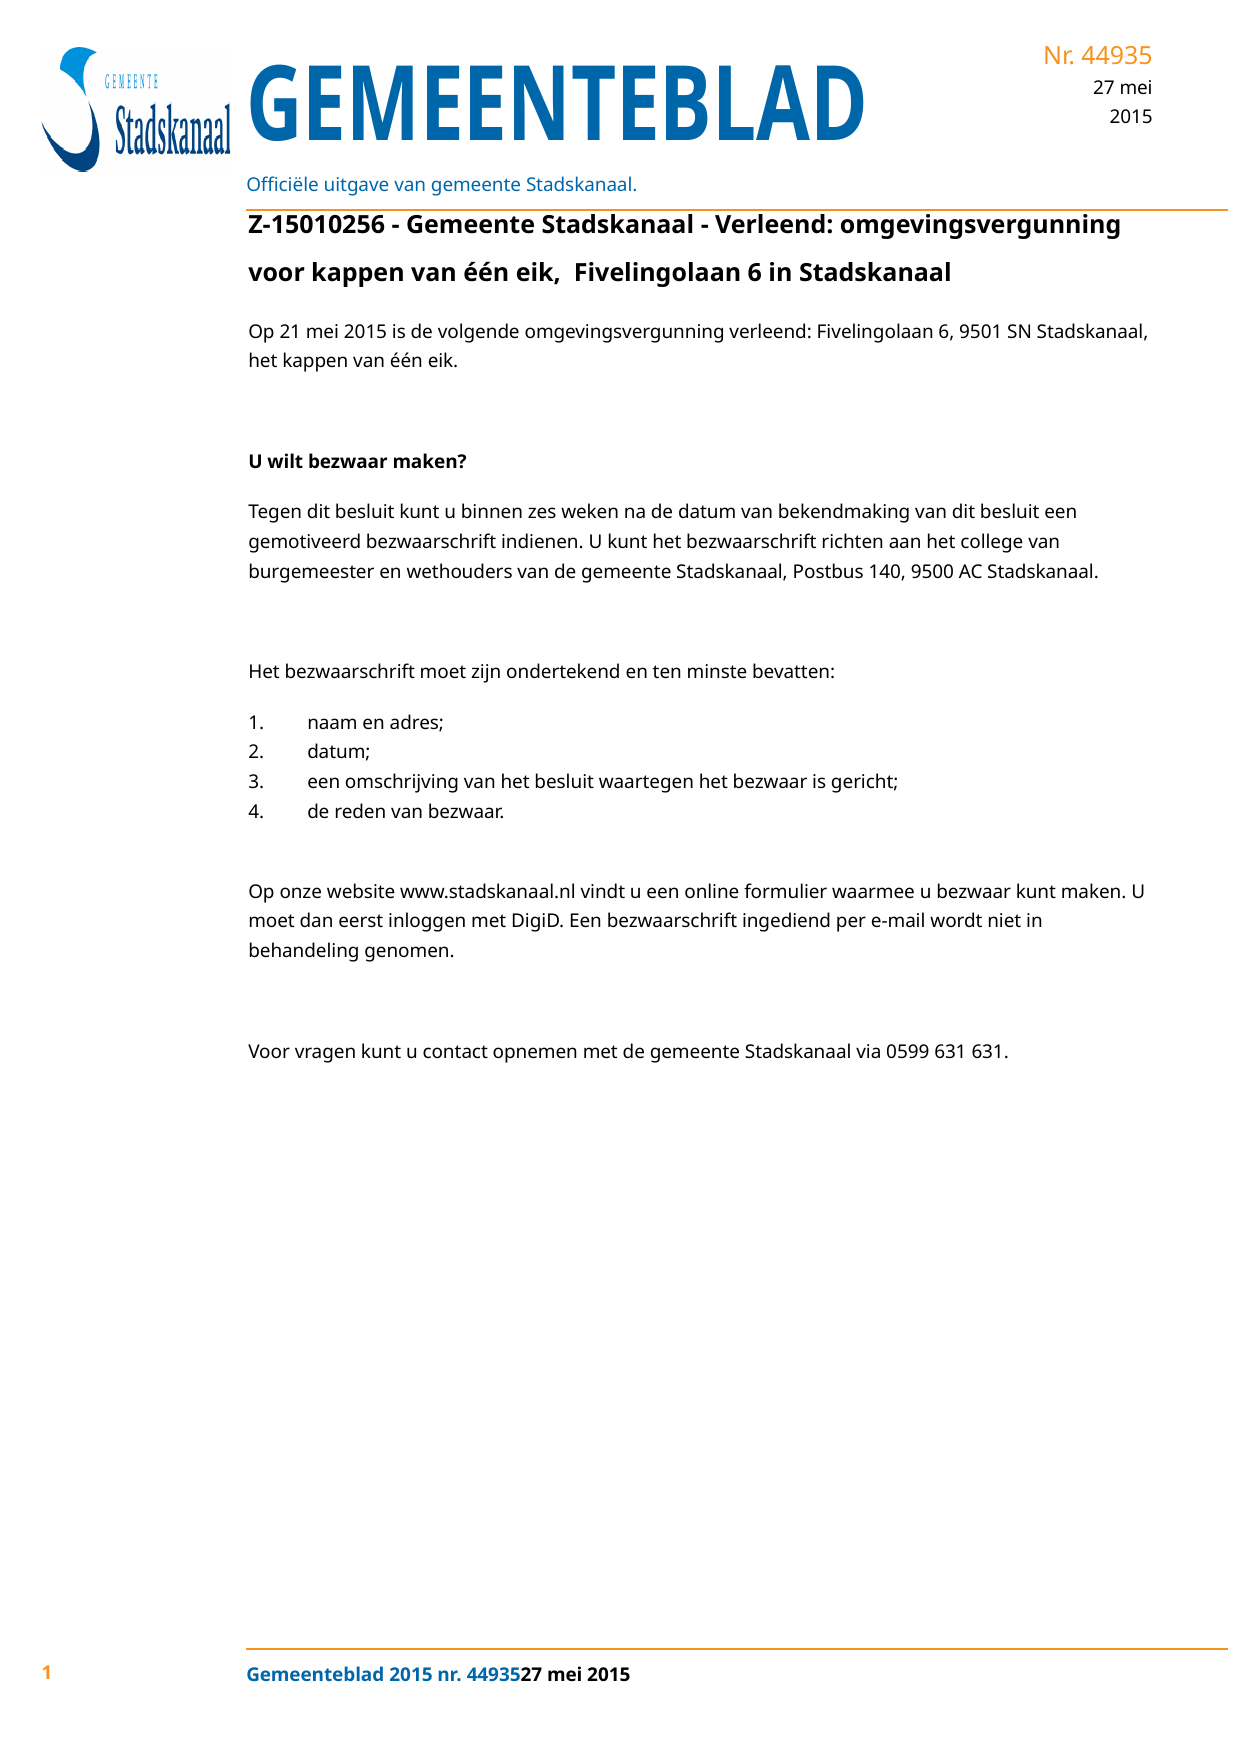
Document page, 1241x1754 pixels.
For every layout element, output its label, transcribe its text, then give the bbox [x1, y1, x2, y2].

list een omschrijving van het besluit waartegen het bezwaar is gericht; [248, 768, 1152, 794]
text Op onze website www.stadskanaal.nl vindt u een online formulier waarmee u bezwaar kunt maken. U moet dan eerst inloggen met DigiD. Een bezwaarschrift ingediend per e-mail wordt niet in behandeling genomen. [248, 878, 1152, 963]
text Het bezwaarschrift moet zijn ondertekend en ten minste bevatten: [248, 659, 1152, 684]
list datum; [248, 739, 1152, 764]
text Voor vragen kunt u contact opnemen met de gemeente Stadskanaal via 0599 631 631. [248, 1038, 1152, 1064]
list de reden van bezwaar. [248, 798, 1152, 824]
text Tegen dit besluit kunt u binnen zes weken na de datum van bekendmaking van dit besluit een gemotiveerd bezwaarschrift indienen. U kunt het bezwaarschrift richten aan het college van burgemeester en wethouders van de gemeente Stadskanaal, Postbus 140, 9500 AC Stadskanaal. [248, 499, 1152, 584]
text Op 21 mei 2015 is de volgende omgevingsvergunning verleend: Fivelingolaan 6, 9501 SN Stadskanaal, het kappen van één eik. [248, 318, 1152, 373]
text Z-15010256 - Gemeente Stadskanaal - Verleend: omgevingsvergunning voor kappen van één eik, Fivelingolaan 6 in Stadskanaal [248, 211, 1152, 288]
list naam en adres; [248, 709, 1152, 735]
text U wilt bezwaar maken? [248, 448, 1152, 474]
picture [41, 47, 231, 172]
